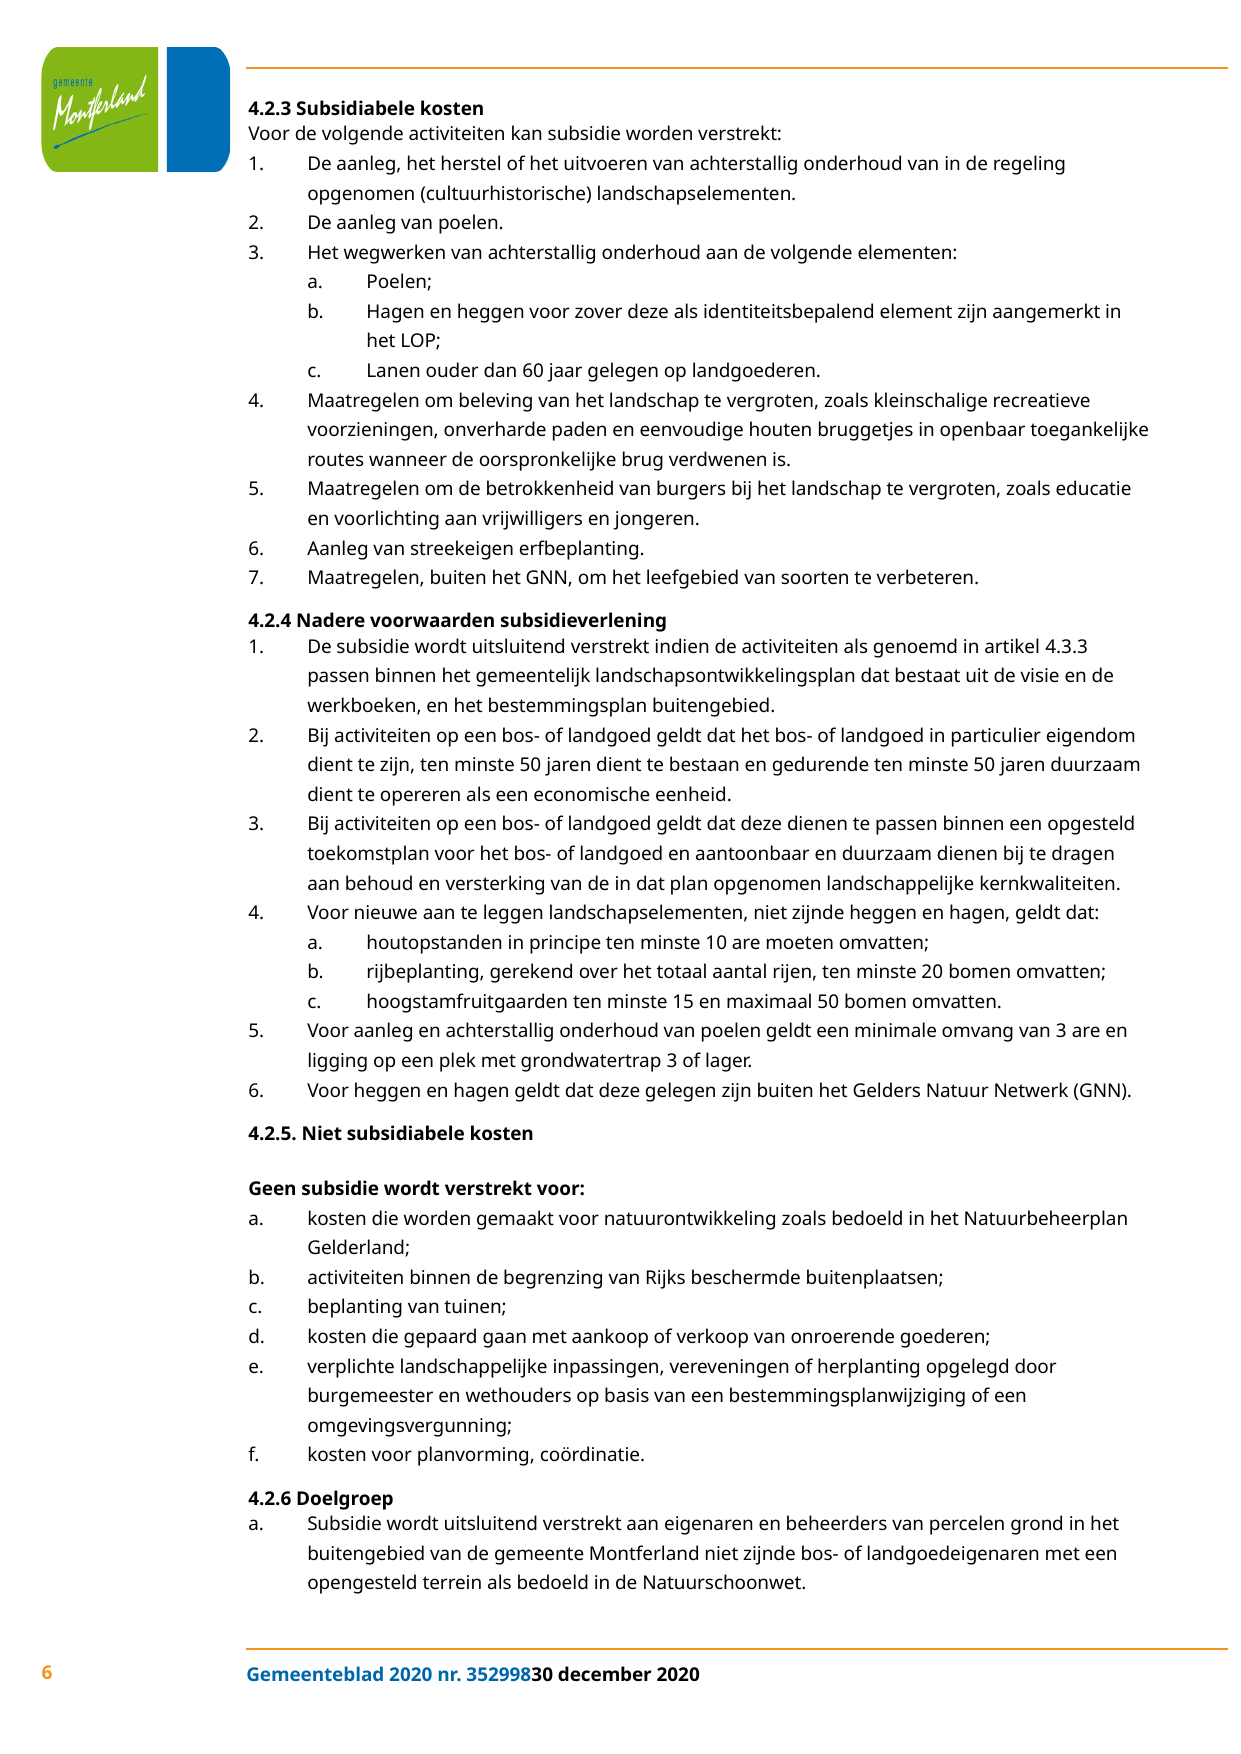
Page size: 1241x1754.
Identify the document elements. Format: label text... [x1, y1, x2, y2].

list Bij activiteiten op een bos- of landgoed geldt dat het bos- of landgoed in particulier eigendom dient te zijn, ten minste 50 jaren dient te bestaan en gedurende ten minste 50 jaren duurzaam dient te opereren als een economische eenheid. [248, 722, 1152, 807]
list Voor nieuwe aan te leggen landschapselementen, niet zijnde heggen en hagen, geldt dat: [248, 899, 1152, 925]
list beplanting van tuinen; [248, 1294, 1152, 1319]
list Subsidie wordt uitsluitend verstrekt aan eigenaren en beheerders van percelen grond in het buitengebied van de gemeente Montferland niet zijnde bos- of landgoedeigenaren met een opengesteld terrein als bedoeld in de Natuurschoonwet. [248, 1510, 1152, 1595]
list rijbeplanting, gerekend over het totaal aantal rijen, ten minste 20 bomen omvatten; [307, 958, 1152, 984]
list Voor aanleg en achterstallig onderhoud van poelen geldt een minimale omvang van 3 are en ligging op een plek met grondwatertrap 3 of lager. [248, 1018, 1152, 1073]
text 4.2.4 Nadere voorwaarden subsidieverlening [248, 607, 1152, 633]
text Voor de volgende activiteiten kan subsidie worden verstrekt: [248, 121, 1152, 146]
list verplichte landschappelijke inpassingen, vereveningen of herplanting opgelegd door burgemeester en wethouders op basis van een bestemmingsplanwijziging of een omgevingsvergunning; [248, 1353, 1152, 1438]
list De aanleg van poelen. [248, 209, 1152, 235]
list Maatregelen, buiten het GNN, om het leefgebied van soorten te verbeteren. [248, 564, 1152, 590]
list Maatregelen om beleving van het landschap te vergroten, zoals kleinschalige recreatieve voorzieningen, onverharde paden en eenvoudige houten bruggetjes in openbaar toegankelijke routes wanneer de oorspronkelijke brug verdwenen is. [248, 387, 1152, 472]
list Hagen en heggen voor zover deze als identiteitsbepalend element zijn aangemerkt in het LOP; [307, 298, 1152, 353]
list kosten die gepaard gaan met aankoop of verkoop van onroerende goederen; [248, 1323, 1152, 1349]
list houtopstanden in principe ten minste 10 are moeten omvatten; [307, 929, 1152, 955]
list Poelen; [307, 268, 1152, 294]
list Aanleg van streekeigen erfbeplanting. [248, 535, 1152, 560]
list Lanen ouder dan 60 jaar gelegen op landgoederen. [307, 357, 1152, 383]
picture [41, 47, 231, 172]
list kosten die worden gemaakt voor natuurontwikkeling zoals bedoeld in het Natuurbeheerplan Gelderland; [248, 1205, 1152, 1260]
list Maatregelen om de betrokkenheid van burgers bij het landschap te vergroten, zoals educatie en voorlichting aan vrijwilligers en jongeren. [248, 476, 1152, 531]
list hoogstamfruitgaarden ten minste 15 en maximaal 50 bomen omvatten. [307, 988, 1152, 1014]
list De aanleg, het herstel of het uitvoeren van achterstallig onderhoud van in de regeling opgenomen (cultuurhistorische) landschapselementen. [248, 150, 1152, 205]
list Voor heggen en hagen geldt dat deze gelegen zijn buiten het Gelders Natuur Netwerk (GNN). [248, 1077, 1152, 1103]
list De subsidie wordt uitsluitend verstrekt indien de activiteiten als genoemd in artikel 4.3.3 passen binnen het gemeentelijk landschapsontwikkelingsplan dat bestaat uit de visie en de werkboeken, en het bestemmingsplan buitengebied. [248, 633, 1152, 718]
text 4.2.5. Niet subsidiabele kosten [248, 1120, 1152, 1146]
text Geen subsidie wordt verstrekt voor: [248, 1175, 1152, 1201]
text 4.2.6 Doelgroep [248, 1485, 1152, 1510]
list kosten voor planvorming, coördinatie. [248, 1442, 1152, 1467]
list Bij activiteiten op een bos- of landgoed geldt dat deze dienen te passen binnen een opgesteld toekomstplan voor het bos- of landgoed en aantoonbaar en duurzaam dienen bij te dragen aan behoud en versterking van de in dat plan opgenomen landschappelijke kernkwaliteiten. [248, 811, 1152, 896]
list activiteiten binnen de begrenzing van Rijks beschermde buitenplaatsen; [248, 1264, 1152, 1290]
list Het wegwerken van achterstallig onderhoud aan de volgende elementen: [248, 239, 1152, 264]
text 4.2.3 Subsidiabele kosten [248, 95, 1152, 121]
